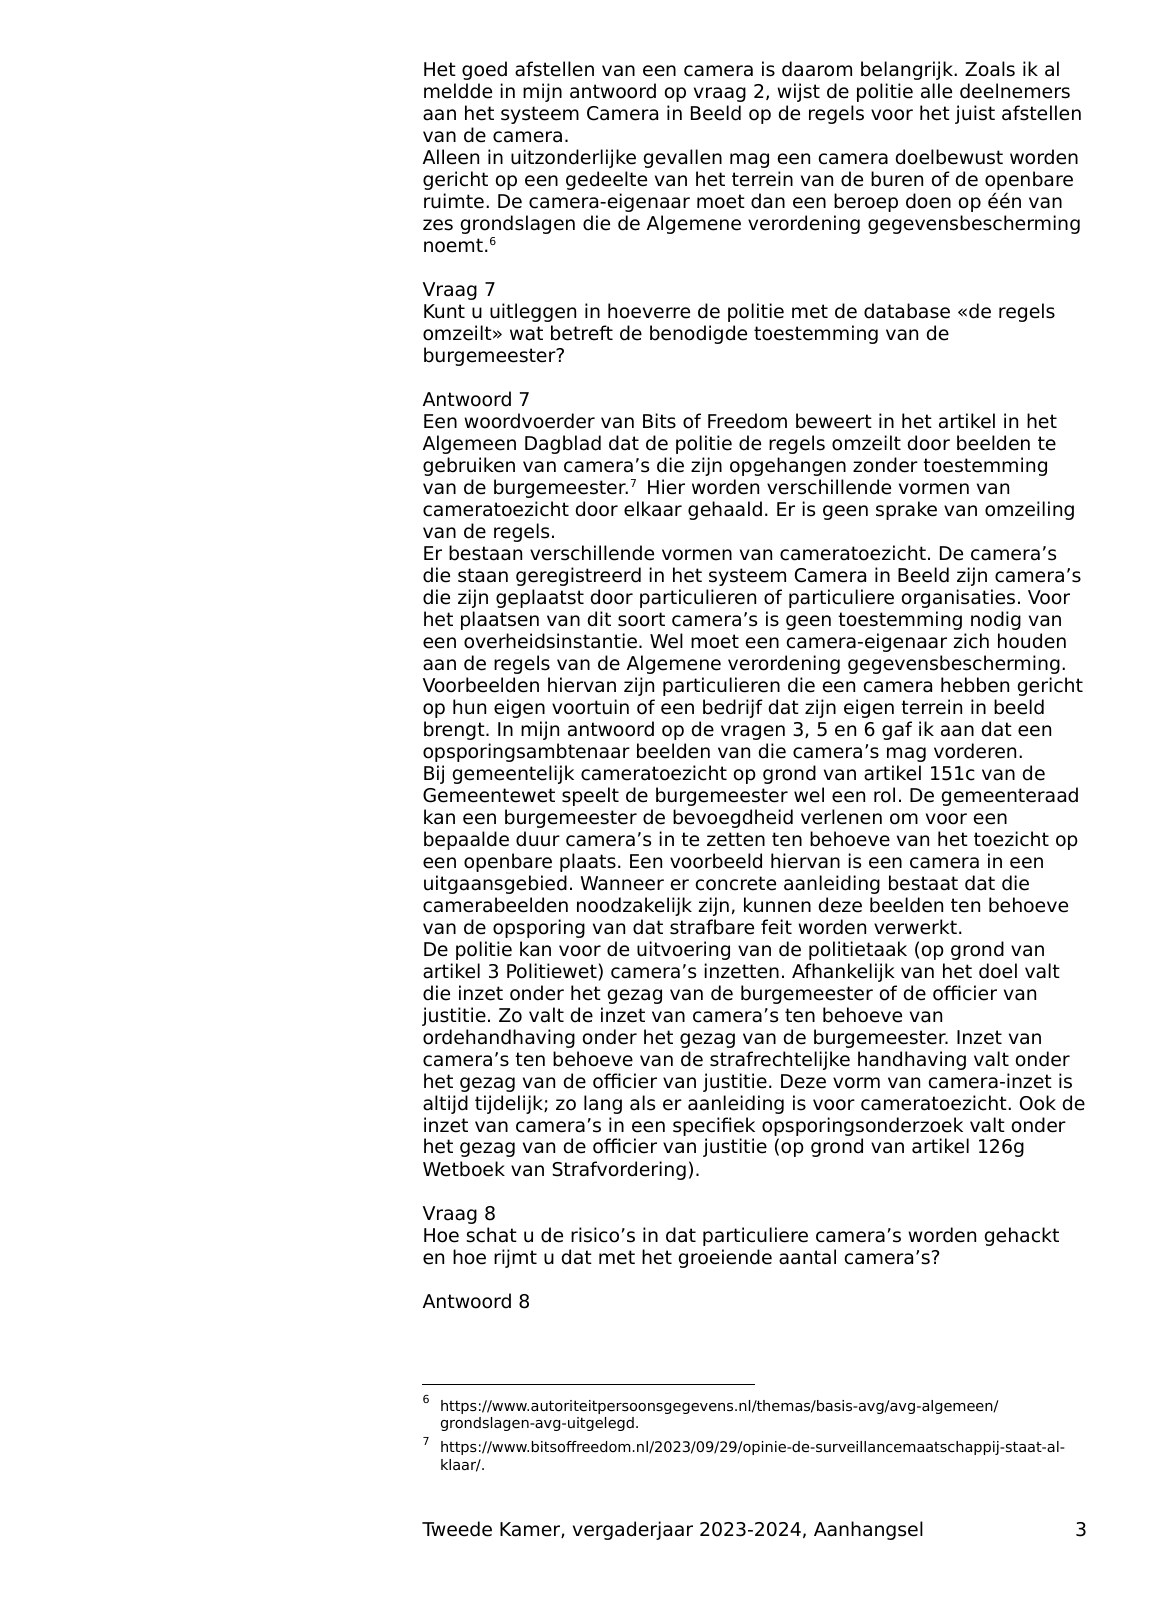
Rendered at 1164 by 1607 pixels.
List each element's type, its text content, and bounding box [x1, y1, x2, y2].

text https://www.autoriteitpersoonsgegevens.nl/themas/basis-avg/avg-algemeen/grondslagen-avg-uitgelegd. [422, 1393, 1087, 1432]
text Hoe schat u de risico’s in dat particuliere camera’s worden gehackt en hoe rijmt u dat met het groeiende aantal camera’s? [422, 1224, 1087, 1268]
text Er bestaan verschillende vormen van cameratoezicht. De camera’s die staan geregistreerd in het systeem Camera in Beeld zijn camera’s die zijn geplaatst door particulieren of particuliere organisaties. Voor het plaatsen van dit soort camera’s is geen toestemming nodig van een overheidsinstantie. Wel moet een camera-eigenaar zich houden aan de regels van de Algemene verordening gegevensbescherming. Voorbeelden hiervan zijn particulieren die een camera hebben gericht op hun eigen voortuin of een bedrijf dat zijn eigen terrein in beeld brengt. In mijn antwoord op de vragen 3, 5 en 6 gaf ik aan dat een opsporingsambtenaar beelden van die camera’s mag vorderen. [422, 543, 1087, 763]
text Een woordvoerder van Bits of Freedom beweert in het artikel in het Algemeen Dagblad dat de politie de regels omzeilt door beelden te gebruiken van camera’s die zijn opgehangen zonder toestemming van de burgemeester. Hier worden verschillende vormen van cameratoezicht door elkaar gehaald. Er is geen sprake van omzeiling van de regels. [422, 411, 1087, 543]
text Antwoord 8 [422, 1291, 1087, 1313]
text Vraag 8 [422, 1203, 1087, 1224]
text Bij gemeentelijk cameratoezicht op grond van artikel 151c van de Gemeentewet speelt de burgemeester wel een rol. De gemeenteraad kan een burgemeester de bevoegdheid verlenen om voor een bepaalde duur camera’s in te zetten ten behoeve van het toezicht op een openbare plaats. Een voorbeeld hiervan is een camera in een uitgaansgebied. Wanneer er concrete aanleiding bestaat dat die camerabeelden noodzakelijk zijn, kunnen deze beelden ten behoeve van de opsporing van dat strafbare feit worden verwerkt. [422, 763, 1087, 939]
text Vraag 7 [422, 279, 1087, 301]
text De politie kan voor de uitvoering van de politietaak (op grond van artikel 3 Politiewet) camera’s inzetten. Afhankelijk van het doel valt die inzet onder het gezag van de burgemeester of de officier van justitie. Zo valt de inzet van camera’s ten behoeve van ordehandhaving onder het gezag van de burgemeester. Inzet van camera’s ten behoeve van de strafrechtelijke handhaving valt onder het gezag van de officier van justitie. Deze vorm van camera-inzet is altijd tijdelijk; zo lang als er aanleiding is voor cameratoezicht. Ook de inzet van camera’s in een specifiek opsporingsonderzoek valt onder het gezag van de officier van justitie (op grond van artikel 126g Wetboek van Strafvordering). [422, 939, 1087, 1180]
text Het goed afstellen van een camera is daarom belangrijk. Zoals ik al meldde in mijn antwoord op vraag 2, wijst de politie alle deelnemers aan het systeem Camera in Beeld op de regels voor het juist afstellen van de camera. [422, 59, 1087, 147]
text https://www.bitsoffreedom.nl/2023/09/29/opinie-de-surveillancemaatschappij-staat-al-klaar/. [422, 1435, 1087, 1474]
text Kunt u uitleggen in hoeverre de politie met de database «de regels omzeilt» wat betreft de benodigde toestemming van de burgemeester? [422, 301, 1087, 367]
text Alleen in uitzonderlijke gevallen mag een camera doelbewust worden gericht op een gedeelte van het terrein van de buren of de openbare ruimte. De camera-eigenaar moet dan een beroep doen op één van zes grondslagen die de Algemene verordening gegevensbescherming noemt. [422, 147, 1087, 257]
text Antwoord 7 [422, 389, 1087, 411]
